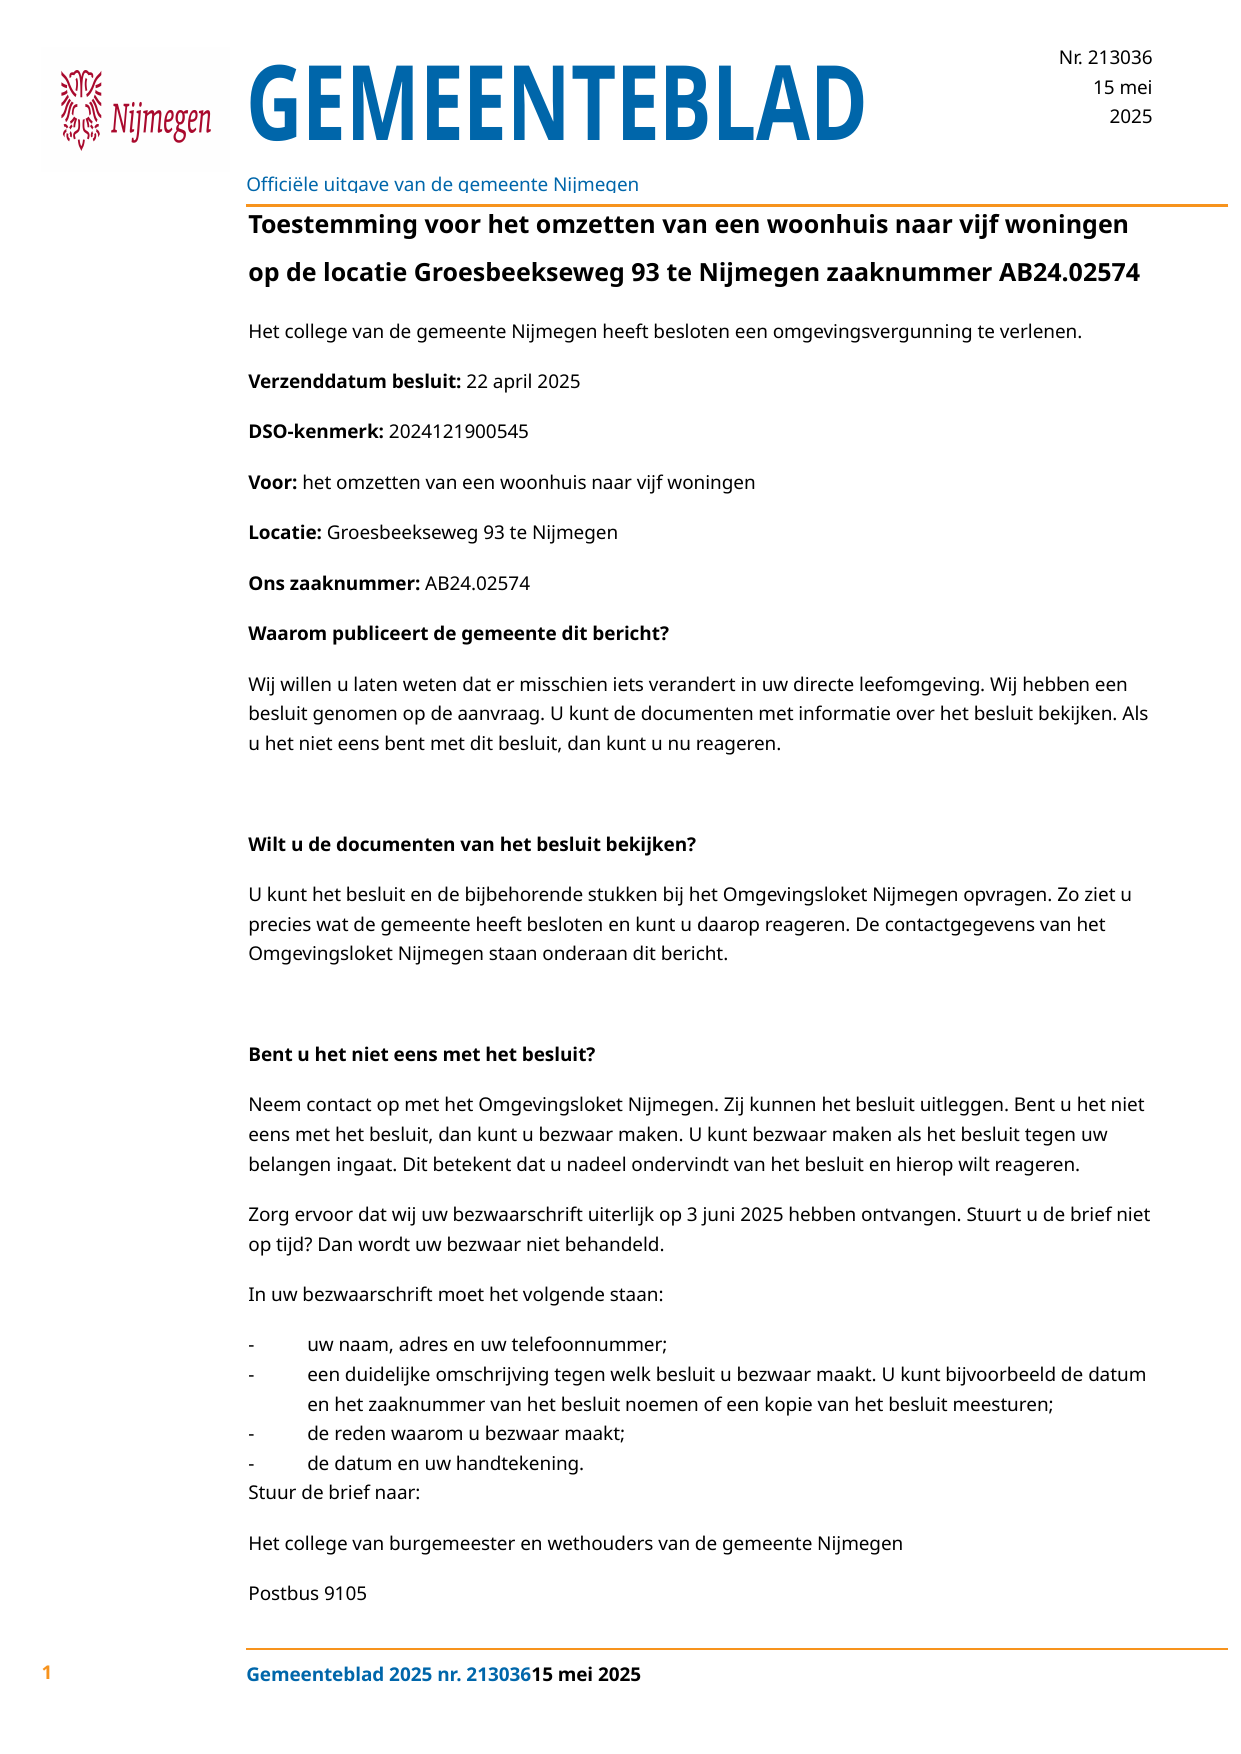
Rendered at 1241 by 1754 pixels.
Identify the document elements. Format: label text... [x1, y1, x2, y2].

text Zorg ervoor dat wij uw bezwaarschrift uiterlijk op 3 juni 2025 hebben ontvangen. Stuurt u de brief niet op tijd? Dan wordt uw bezwaar niet behandeld. [248, 1201, 1152, 1257]
text Toestemming voor het omzetten van een woonhuis naar vijf woningen op de locatie Groesbeekseweg 93 te Nijmegen zaaknummer AB24.02574 [248, 207, 1152, 288]
picture [41, 47, 231, 172]
list uw naam, adres en uw telefoonnummer; [248, 1332, 1152, 1357]
list een duidelijke omschrijving tegen welk besluit u bezwaar maakt. U kunt bijvoorbeeld de datum en het zaaknummer van het besluit noemen of een kopie van het besluit meesturen; [248, 1361, 1152, 1417]
text Bent u het niet eens met het besluit? [248, 1041, 1152, 1067]
text In uw bezwaarschrift moet het volgende staan: [248, 1281, 1152, 1307]
text DSO-kenmerk: 2024121900545 [248, 419, 1152, 444]
list de datum en uw handtekening. [248, 1450, 1152, 1476]
text Wij willen u laten weten dat er misschien iets verandert in uw directe leefomgeving. Wij hebben een besluit genomen op de aanvraag. U kunt de documenten met informatie over het besluit bekijken. Als u het niet eens bent met dit besluit, dan kunt u nu reageren. [248, 671, 1152, 756]
text Ons zaaknummer: AB24.02574 [248, 570, 1152, 596]
text Het college van burgemeester en wethouders van de gemeente Nijmegen [248, 1530, 1152, 1556]
text Postbus 9105 [248, 1580, 1152, 1606]
text Het college van de gemeente Nijmegen heeft besloten een omgevingsvergunning te verlenen. [248, 318, 1152, 344]
text Verzenddatum besluit: 22 april 2025 [248, 368, 1152, 394]
text Neem contact op met het Omgevingsloket Nijmegen. Zij kunnen het besluit uitleggen. Bent u het niet eens met het besluit, dan kunt u bezwaar maken. U kunt bezwaar maken als het besluit tegen uw belangen ingaat. Dit betekent dat u nadeel ondervindt van het besluit en hierop wilt reageren. [248, 1092, 1152, 1177]
text Voor: het omzetten van een woonhuis naar vijf woningen [248, 469, 1152, 495]
text Stuur de brief naar: [248, 1479, 1152, 1505]
list de reden waarom u bezwaar maakt; [248, 1420, 1152, 1446]
text Wilt u de documenten van het besluit bekijken? [248, 831, 1152, 857]
text Locatie: Groesbeekseweg 93 te Nijmegen [248, 519, 1152, 545]
text Waarom publiceert de gemeente dit bericht? [248, 620, 1152, 646]
text U kunt het besluit en de bijbehorende stukken bij het Omgevingsloket Nijmegen opvragen. Zo ziet u precies wat de gemeente heeft besloten en kunt u daarop reageren. De contactgegevens van het Omgevingsloket Nijmegen staan onderaan dit bericht. [248, 881, 1152, 966]
